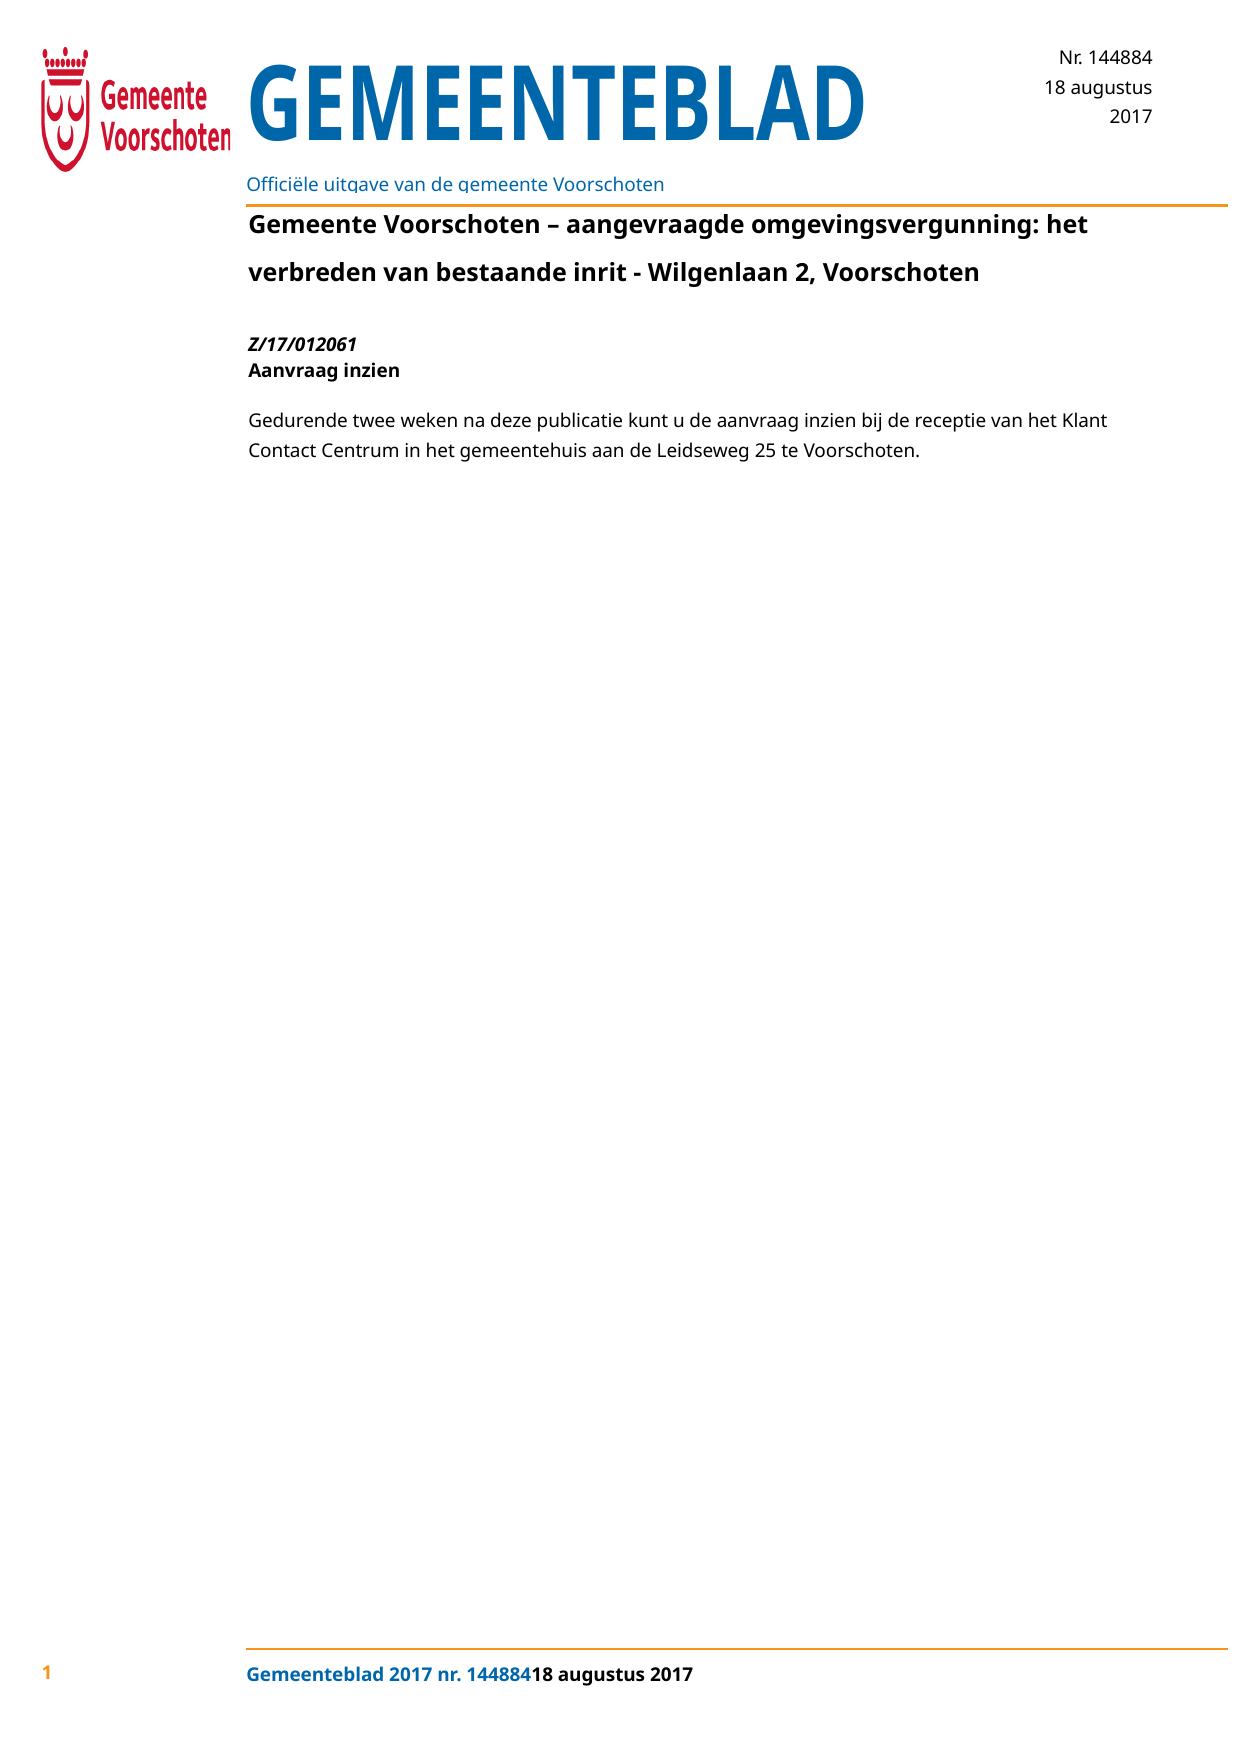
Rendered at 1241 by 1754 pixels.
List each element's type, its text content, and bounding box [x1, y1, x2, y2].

text Gemeente Voorschoten – aangevraagde omgevingsvergunning: het verbreden van bestaande inrit - Wilgenlaan 2, Voorschoten [248, 207, 1152, 288]
picture [41, 47, 231, 172]
text Aanvraag inzien [248, 357, 1152, 383]
text Gedurende twee weken na deze publicatie kunt u de aanvraag inzien bij de receptie van het Klant Contact Centrum in het gemeentehuis aan de Leidseweg 25 te Voorschoten. [248, 408, 1152, 463]
text Z/17/012061 [248, 331, 1152, 357]
